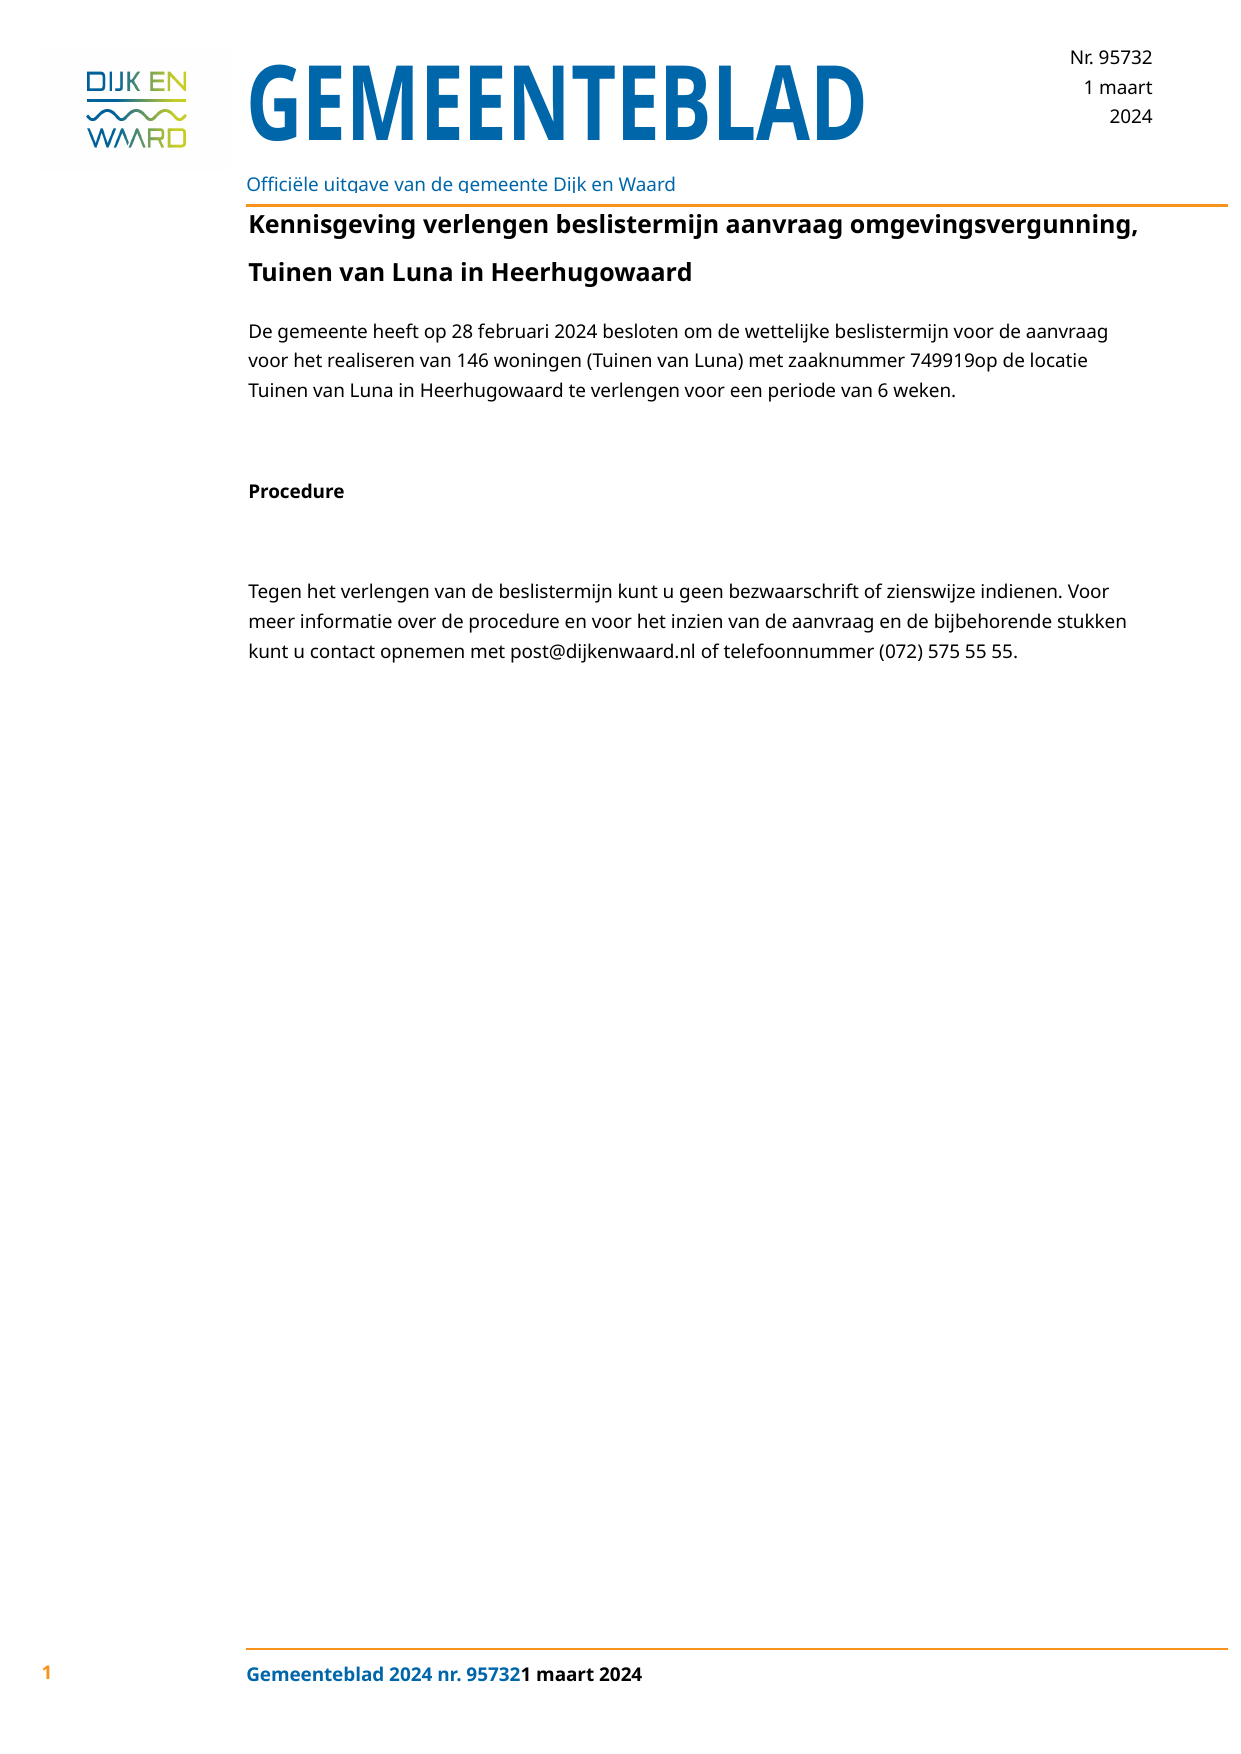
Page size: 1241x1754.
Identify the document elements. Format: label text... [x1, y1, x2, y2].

text De gemeente heeft op 28 februari 2024 besloten om de wettelijke beslistermijn voor de aanvraag voor het realiseren van 146 woningen (Tuinen van Luna) met zaaknummer 749919op de locatie Tuinen van Luna in Heerhugowaard te verlengen voor een periode van 6 weken. [248, 318, 1152, 403]
picture [41, 47, 231, 172]
text Kennisgeving verlengen beslistermijn aanvraag omgevingsvergunning, Tuinen van Luna in Heerhugowaard [248, 207, 1152, 288]
text Procedure [248, 478, 1152, 504]
text Tegen het verlengen van de beslistermijn kunt u geen bezwaarschrift of zienswijze indienen. Voor meer informatie over de procedure en voor het inzien van de aanvraag en de bijbehorende stukken kunt u contact opnemen met post@dijkenwaard.nl of telefoonnummer (072) 575 55 55. [248, 579, 1152, 664]
